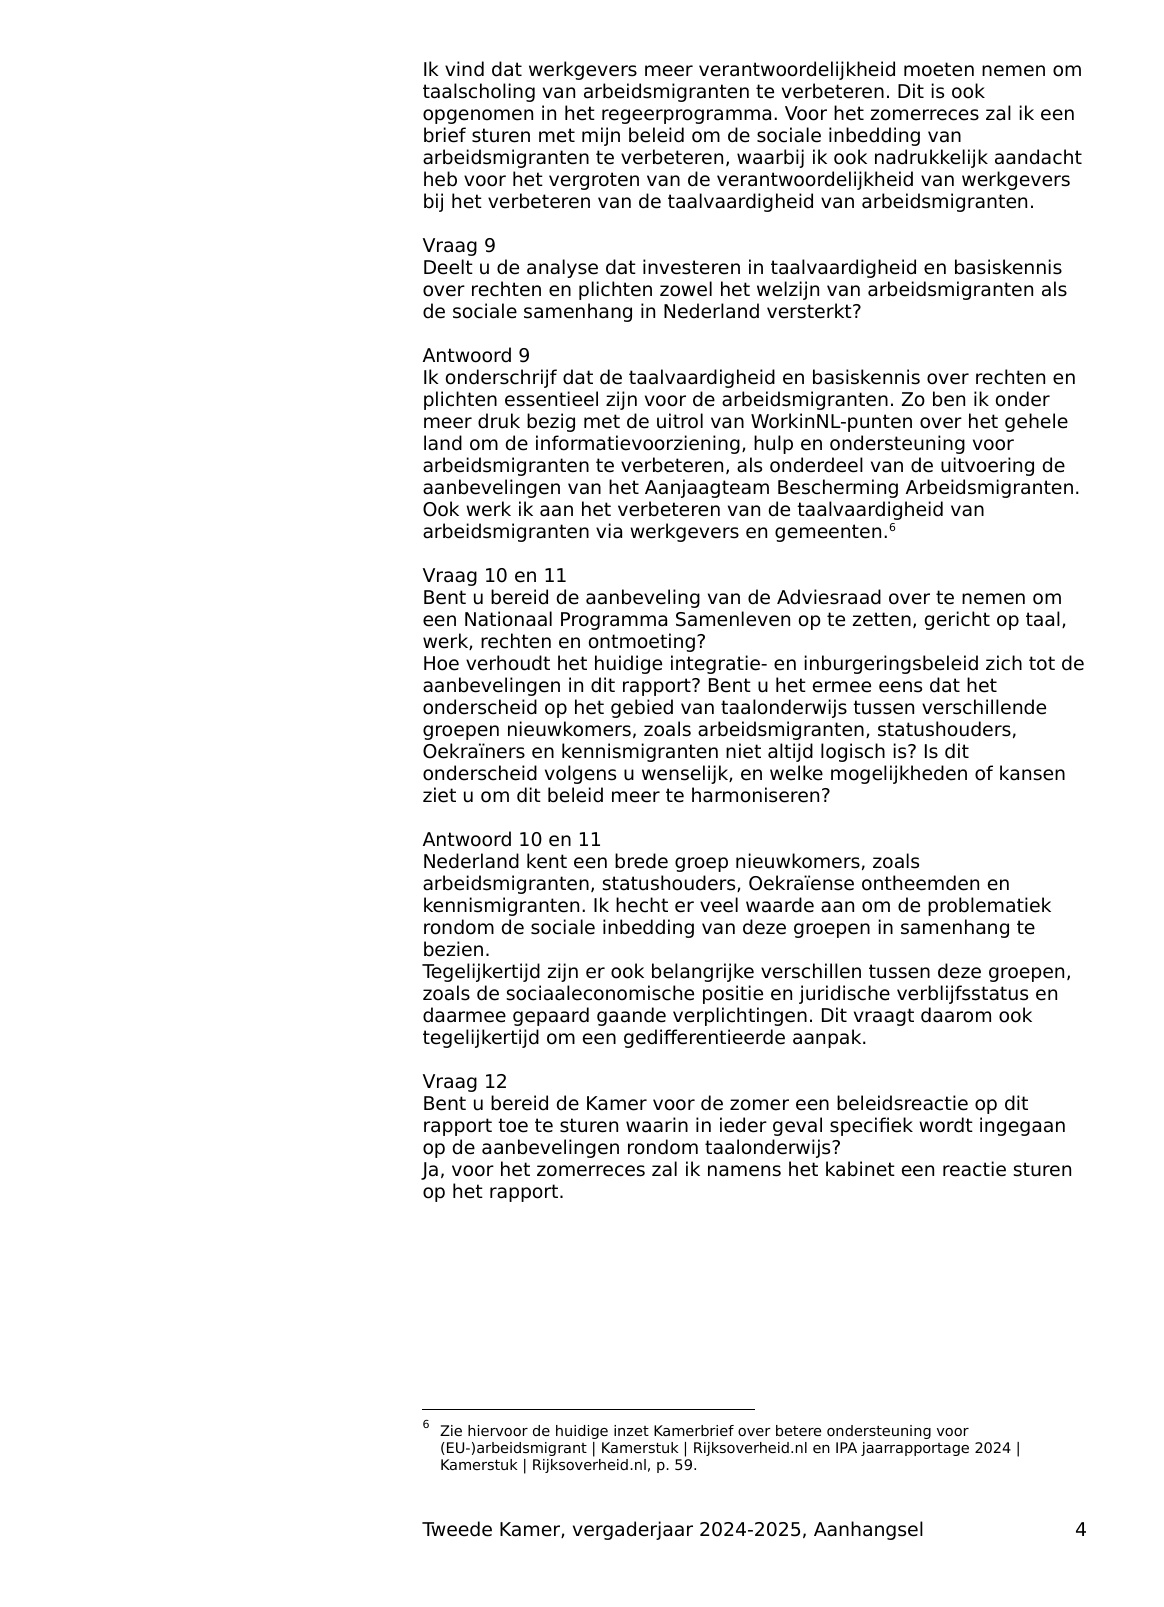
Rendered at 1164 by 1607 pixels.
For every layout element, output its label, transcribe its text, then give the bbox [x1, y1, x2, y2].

text Nederland kent een brede groep nieuwkomers, zoals arbeidsmigranten, statushouders, Oekraïense ontheemden en kennismigranten. Ik hecht er veel waarde aan om de problematiek rondom de sociale inbedding van deze groepen in samenhang te bezien. [422, 851, 1087, 961]
text Antwoord 10 en 11 [422, 829, 1087, 851]
text Bent u bereid de aanbeveling van de Adviesraad over te nemen om een Nationaal Programma Samenleven op te zetten, gericht op taal, werk, rechten en ontmoeting? [422, 587, 1087, 653]
text Tegelijkertijd zijn er ook belangrijke verschillen tussen deze groepen, zoals de sociaaleconomische positie en juridische verblijfsstatus en daarmee gepaard gaande verplichtingen. Dit vraagt daarom ook tegelijkertijd om een gedifferentieerde aanpak. [422, 961, 1087, 1049]
text Zie hiervoor de huidige inzet Kamerbrief over betere ondersteuning voor (EU-)arbeidsmigrant | Kamerstuk | Rijksoverheid.nl en IPA jaarrapportage 2024 | Kamerstuk | Rijksoverheid.nl, p. 59. [422, 1418, 1087, 1474]
text Vraag 12 [422, 1071, 1087, 1093]
text Bent u bereid de Kamer voor de zomer een beleidsreactie op dit rapport toe te sturen waarin in ieder geval specifiek wordt ingegaan op de aanbevelingen rondom taalonderwijs? [422, 1093, 1087, 1159]
text Vraag 10 en 11 [422, 565, 1087, 587]
text Vraag 9 [422, 235, 1087, 257]
text Antwoord 9 [422, 345, 1087, 367]
text Ik onderschrijf dat de taalvaardigheid en basiskennis over rechten en plichten essentieel zijn voor de arbeidsmigranten. Zo ben ik onder meer druk bezig met de uitrol van WorkinNL-punten over het gehele land om de informatievoorziening, hulp en ondersteuning voor arbeidsmigranten te verbeteren, als onderdeel van de uitvoering de aanbevelingen van het Aanjaagteam Bescherming Arbeidsmigranten. Ook werk ik aan het verbeteren van de taalvaardigheid van arbeidsmigranten via werkgevers en gemeenten. [422, 367, 1087, 543]
text Deelt u de analyse dat investeren in taalvaardigheid en basiskennis over rechten en plichten zowel het welzijn van arbeidsmigranten als de sociale samenhang in Nederland versterkt? [422, 257, 1087, 323]
text Ja, voor het zomerreces zal ik namens het kabinet een reactie sturen op het rapport. [422, 1159, 1087, 1203]
text Ik vind dat werkgevers meer verantwoordelijkheid moeten nemen om taalscholing van arbeidsmigranten te verbeteren. Dit is ook opgenomen in het regeerprogramma. Voor het zomerreces zal ik een brief sturen met mijn beleid om de sociale inbedding van arbeidsmigranten te verbeteren, waarbij ik ook nadrukkelijk aandacht heb voor het vergroten van de verantwoordelijkheid van werkgevers bij het verbeteren van de taalvaardigheid van arbeidsmigranten. [422, 59, 1087, 213]
text Hoe verhoudt het huidige integratie- en inburgeringsbeleid zich tot de aanbevelingen in dit rapport? Bent u het ermee eens dat het onderscheid op het gebied van taalonderwijs tussen verschillende groepen nieuwkomers, zoals arbeidsmigranten, statushouders, Oekraïners en kennismigranten niet altijd logisch is? Is dit onderscheid volgens u wenselijk, en welke mogelijkheden of kansen ziet u om dit beleid meer te harmoniseren? [422, 653, 1087, 807]
